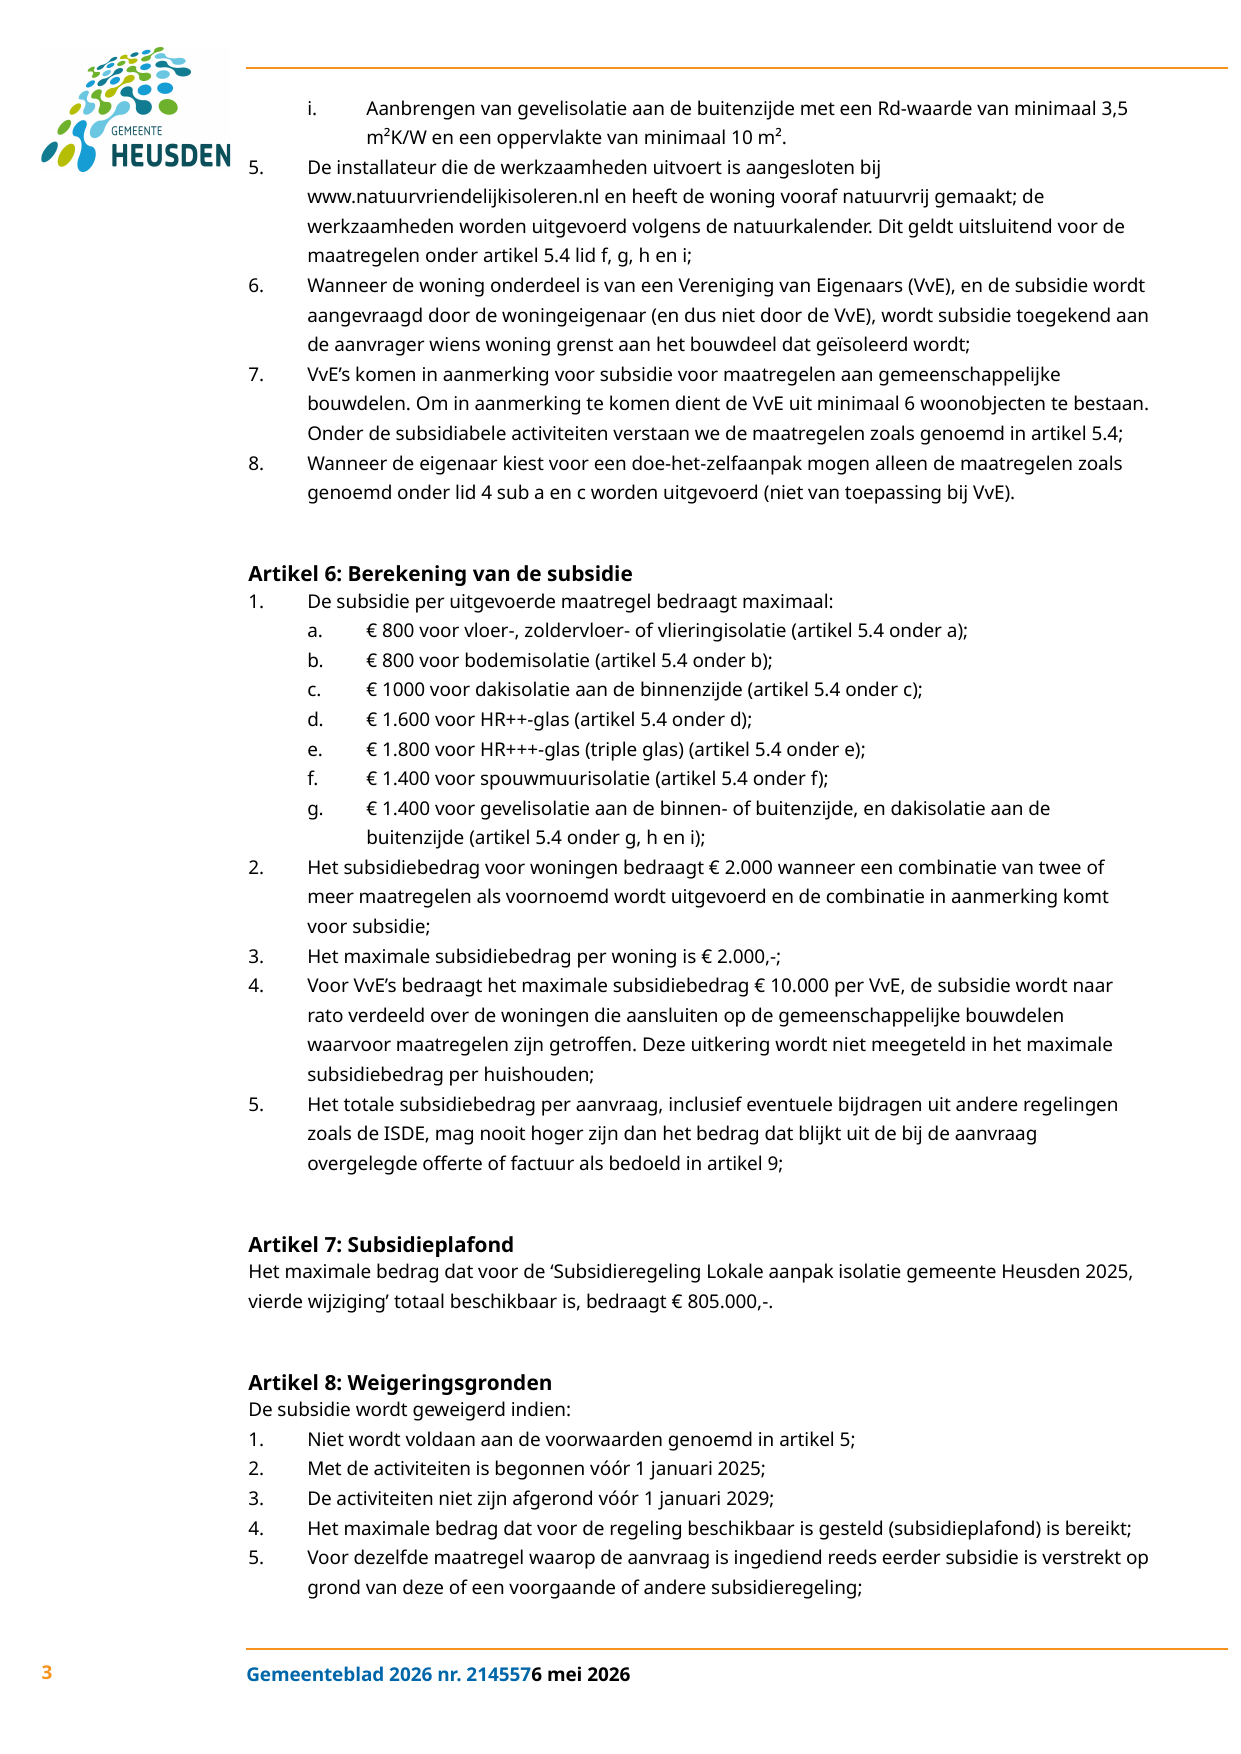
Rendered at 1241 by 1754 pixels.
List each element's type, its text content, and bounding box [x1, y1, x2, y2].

list Aanbrengen van gevelisolatie aan de buitenzijde met een Rd-waarde van minimaal 3,5 m²K/W en een oppervlakte van minimaal 10 m². [307, 95, 1152, 150]
list € 800 voor bodemisolatie (artikel 5.4 onder b); [307, 647, 1152, 673]
list VvE’s komen in aanmerking voor subsidie voor maatregelen aan gemeenschappelijke bouwdelen. Om in aanmerking te komen dient de VvE uit minimaal 6 woonobjecten te bestaan. Onder de subsidiabele activiteiten verstaan we de maatregelen zoals genoemd in artikel 5.4; [248, 361, 1152, 446]
list De subsidie per uitgevoerde maatregel bedraagt maximaal: [248, 588, 1152, 613]
list Met de activiteiten is begonnen vóór 1 januari 2025; [248, 1456, 1152, 1481]
list € 1.400 voor gevelisolatie aan de binnen- of buitenzijde, en dakisolatie aan de buitenzijde (artikel 5.4 onder g, h en i); [307, 795, 1152, 850]
list Voor dezelfde maatregel waarop de aanvraag is ingediend reeds eerder subsidie is verstrekt op grond van deze of een voorgaande of andere subsidieregeling; [248, 1544, 1152, 1599]
text Artikel 8: Weigeringsgronden [248, 1368, 1152, 1396]
list De installateur die de werkzaamheden uitvoert is aangesloten bij www.natuurvriendelijkisoleren.nl en heeft de woning vooraf natuurvrij gemaakt; de werkzaamheden worden uitgevoerd volgens de natuurkalender. Dit geldt uitsluitend voor de maatregelen onder artikel 5.4 lid f, g, h en i; [248, 154, 1152, 268]
list € 800 voor vloer-, zoldervloer- of vlieringisolatie (artikel 5.4 onder a); [307, 617, 1152, 643]
list De activiteiten niet zijn afgerond vóór 1 januari 2029; [248, 1485, 1152, 1511]
list Het subsidiebedrag voor woningen bedraagt € 2.000 wanneer een combinatie van twee of meer maatregelen als voornoemd wordt uitgevoerd en de combinatie in aanmerking komt voor subsidie; [248, 854, 1152, 939]
list € 1000 voor dakisolatie aan de binnenzijde (artikel 5.4 onder c); [307, 677, 1152, 702]
list Voor VvE’s bedraagt het maximale subsidiebedrag € 10.000 per VvE, de subsidie wordt naar rato verdeeld over de woningen die aansluiten op de gemeenschappelijke bouwdelen waarvoor maatregelen zijn getroffen. Deze uitkering wordt niet meegeteld in het maximale subsidiebedrag per huishouden; [248, 972, 1152, 1087]
list Niet wordt voldaan aan de voorwaarden genoemd in artikel 5; [248, 1426, 1152, 1452]
list Het maximale subsidiebedrag per woning is € 2.000,-; [248, 943, 1152, 968]
text Artikel 6: Berekening van de subsidie [248, 559, 1152, 588]
text De subsidie wordt geweigerd indien: [248, 1396, 1152, 1422]
list Wanneer de eigenaar kiest voor een doe-het-zelfaanpak mogen alleen de maatregelen zoals genoemd onder lid 4 sub a en c worden uitgevoerd (niet van toepassing bij VvE). [248, 450, 1152, 505]
list Het totale subsidiebedrag per aanvraag, inclusief eventuele bijdragen uit andere regelingen zoals de ISDE, mag nooit hoger zijn dan het bedrag dat blijkt uit de bij de aanvraag overgelegde offerte of factuur als bedoeld in artikel 9; [248, 1091, 1152, 1176]
list € 1.800 voor HR+++-glas (triple glas) (artikel 5.4 onder e); [307, 736, 1152, 761]
list Het maximale bedrag dat voor de regeling beschikbaar is gesteld (subsidieplafond) is bereikt; [248, 1515, 1152, 1540]
list € 1.400 voor spouwmuurisolatie (artikel 5.4 onder f); [307, 765, 1152, 791]
picture [41, 47, 231, 172]
list Wanneer de woning onderdeel is van een Vereniging van Eigenaars (VvE), en de subsidie wordt aangevraagd door de woningeigenaar (en dus niet door de VvE), wordt subsidie toegekend aan de aanvrager wiens woning grenst aan het bouwdeel dat geïsoleerd wordt; [248, 272, 1152, 357]
text Het maximale bedrag dat voor de ‘Subsidieregeling Lokale aanpak isolatie gemeente Heusden 2025, vierde wijziging’ totaal beschikbaar is, bedraagt € 805.000,-. [248, 1258, 1152, 1314]
list € 1.600 voor HR++-glas (artikel 5.4 onder d); [307, 706, 1152, 732]
text Artikel 7: Subsidieplafond [248, 1230, 1152, 1258]
